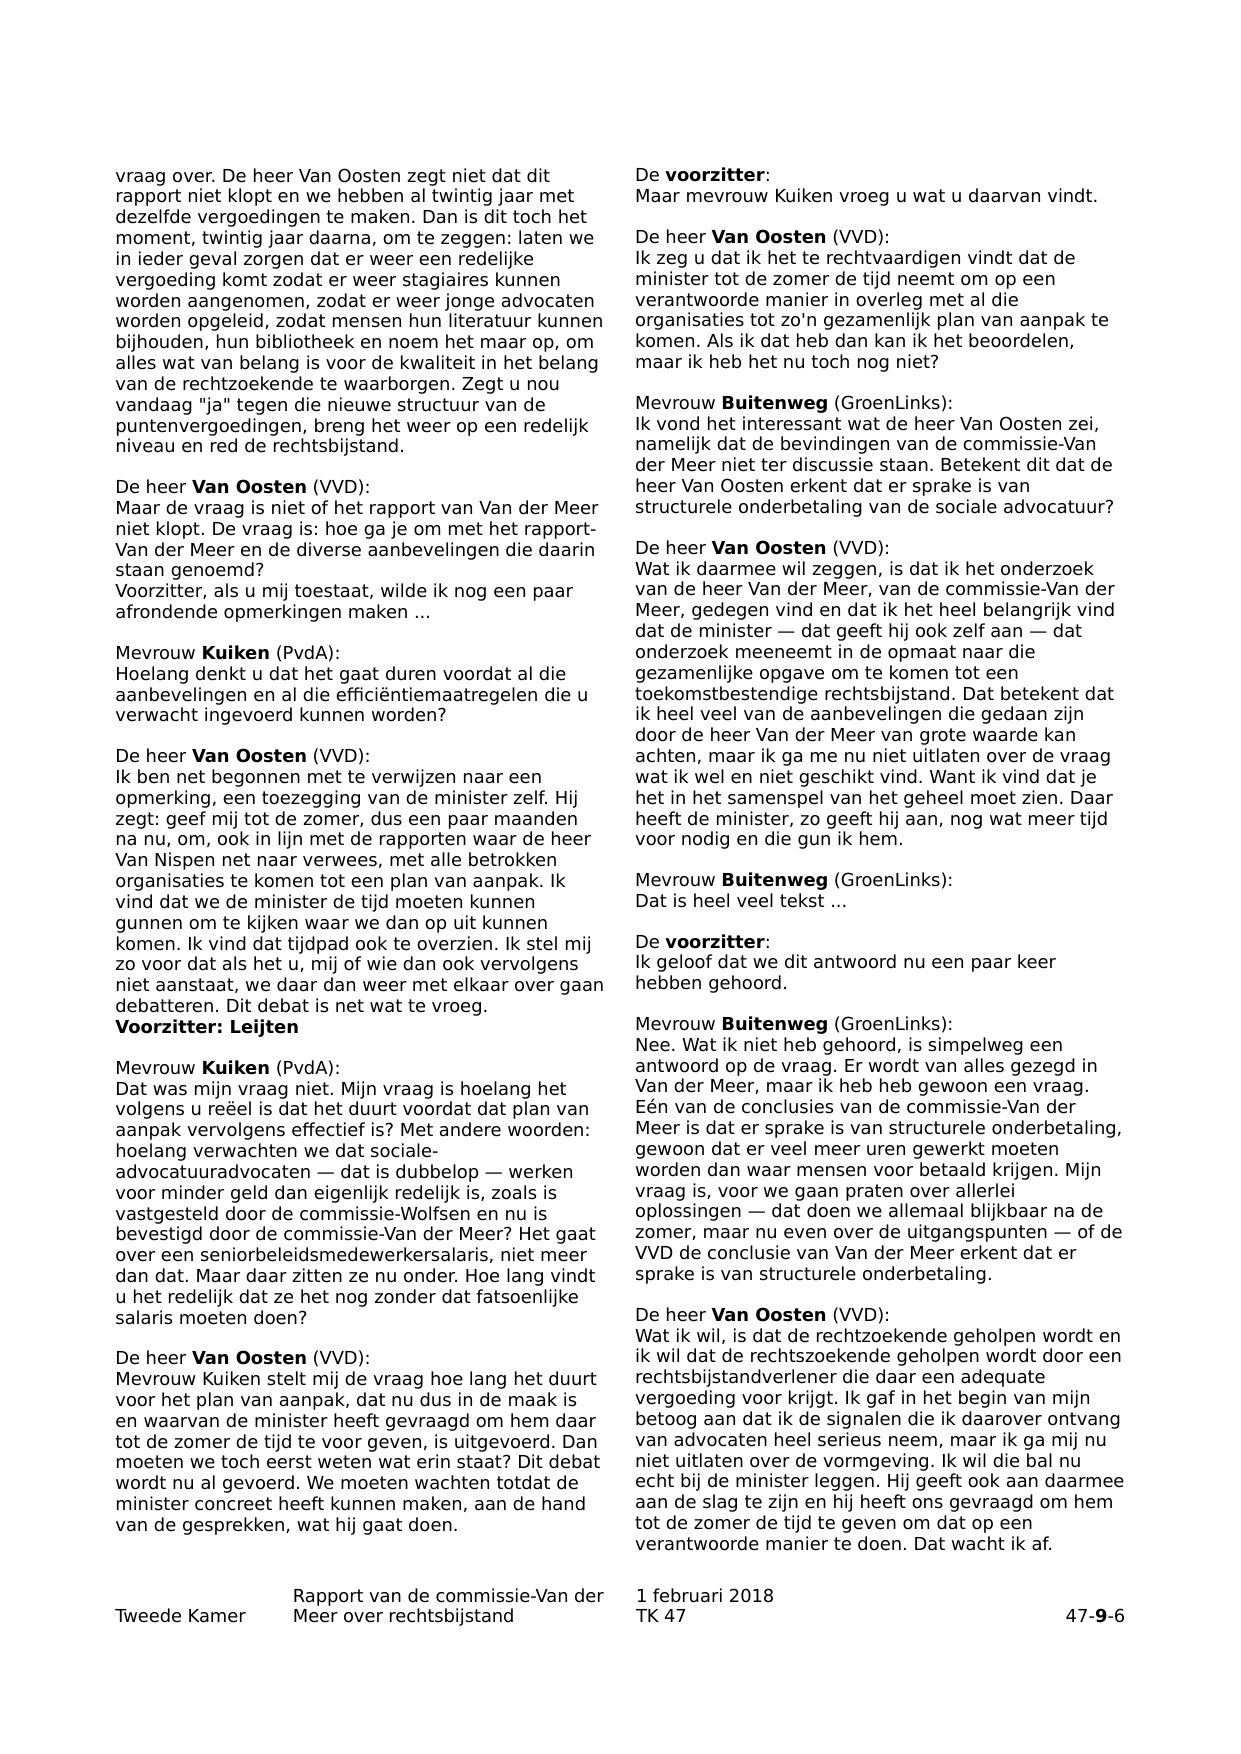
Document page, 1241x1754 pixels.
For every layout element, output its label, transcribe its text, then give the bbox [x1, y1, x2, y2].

text Hoelang denkt u dat het gaat duren voordat al die aanbevelingen en al die efficiëntiemaatregelen die u verwacht ingevoerd kunnen worden? [115, 663, 605, 726]
text Mevrouw Kuiken (PvdA): [115, 643, 605, 663]
text Mevrouw Buitenweg (GroenLinks): [635, 870, 1125, 891]
text De heer Van Oosten (VVD): [115, 1348, 605, 1369]
text De heer Van Oosten (VVD): [115, 477, 605, 498]
text Ik ben net begonnen met te verwijzen naar een opmerking, een toezegging van de minister zelf. Hij zegt: geef mij tot de zomer, dus een paar maanden na nu, om, ook in lijn met de rapporten waar de heer Van Nispen net naar verwees, met alle betrokken organisaties te komen tot een plan van aanpak. Ik vind dat we de minister de tijd moeten kunnen gunnen om te kijken waar we dan op uit kunnen komen. Ik vind dat tijdpad ook te overzien. Ik stel mij zo voor dat als het u, mij of wie dan ook vervolgens niet aanstaat, we daar dan weer met elkaar over gaan debatteren. Dit debat is net wat te vroeg. [115, 767, 605, 1017]
text Ik vond het interessant wat de heer Van Oosten zei, namelijk dat de bevindingen van de commissie-Van der Meer niet ter discussie staan. Betekent dit dat de heer Van Oosten erkent dat er sprake is van structurele onderbetaling van de sociale advocatuur? [635, 413, 1125, 517]
text De heer Van Oosten (VVD): [635, 1304, 1125, 1325]
text De heer Van Oosten (VVD): [635, 537, 1125, 558]
text Mevrouw Buitenweg (GroenLinks): [635, 393, 1125, 413]
text Ik geloof dat we dit antwoord nu een paar keer hebben gehoord. [635, 952, 1125, 994]
text Mevrouw Kuiken stelt mij de vraag hoe lang het duurt voor het plan van aanpak, dat nu dus in de maak is en waarvan de minister heeft gevraagd om hem daar tot de zomer de tijd te voor geven, is uitgevoerd. Dan moeten we toch eerst weten wat erin staat? Dit debat wordt nu al gevoerd. We moeten wachten totdat de minister concreet heeft kunnen maken, aan de hand van de gesprekken, wat hij gaat doen. [115, 1369, 605, 1536]
text De voorzitter: [635, 165, 1125, 186]
text Dat was mijn vraag niet. Mijn vraag is hoelang het volgens u reëel is dat het duurt voordat dat plan van aanpak vervolgens effectief is? Met andere woorden: hoelang verwachten we dat sociale-advocatuuradvocaten — dat is dubbelop — werken voor minder geld dan eigenlijk redelijk is, zoals is vastgesteld door de commissie-Wolfsen en nu is bevestigd door de commissie-Van der Meer? Het gaat over een seniorbeleidsmedewerkersalaris, niet meer dan dat. Maar daar zitten ze nu onder. Hoe lang vindt u het redelijk dat ze het nog zonder dat fatsoenlijke salaris moeten doen? [115, 1078, 605, 1328]
text Nee. Wat ik niet heb gehoord, is simpelweg een antwoord op de vraag. Er wordt van alles gezegd in Van der Meer, maar ik heb heb gewoon een vraag. Eén van de conclusies van de commissie-Van der Meer is dat er sprake is van structurele onderbetaling, gewoon dat er veel meer uren gewerkt moeten worden dan waar mensen voor betaald krijgen. Mijn vraag is, voor we gaan praten over allerlei oplossingen — dat doen we allemaal blijkbaar na de zomer, maar nu even over de uitgangspunten — of de VVD de conclusie van Van der Meer erkent dat er sprake is van structurele onderbetaling. [635, 1034, 1125, 1284]
text Ik zeg u dat ik het te rechtvaardigen vindt dat de minister tot de zomer de tijd neemt om op een verantwoorde manier in overleg met al die organisaties tot zo'n gezamenlijk plan van aanpak te komen. Als ik dat heb dan kan ik het beoordelen, maar ik heb het nu toch nog niet? [635, 248, 1125, 373]
text De voorzitter: [635, 931, 1125, 952]
text Voorzitter: Leijten [115, 1017, 605, 1037]
text Maar mevrouw Kuiken vroeg u wat u daarvan vindt. [635, 186, 1125, 207]
text De heer Van Oosten (VVD): [115, 746, 605, 767]
text Wat ik wil, is dat de rechtzoekende geholpen wordt en ik wil dat de rechtszoekende geholpen wordt door een rechtsbijstandverlener die daar een adequate vergoeding voor krijgt. Ik gaf in het begin van mijn betoog aan dat ik de signalen die ik daarover ontvang van advocaten heel serieus neem, maar ik ga mij nu niet uitlaten over de vormgeving. Ik wil die bal nu echt bij de minister leggen. Hij geeft ook aan daarmee aan de slag te zijn en hij heeft ons gevraagd om hem tot de zomer de tijd te geven om dat op een verantwoorde manier te doen. Dat wacht ik af. [635, 1325, 1125, 1554]
text vraag over. De heer Van Oosten zegt niet dat dit rapport niet klopt en we hebben al twintig jaar met dezelfde vergoedingen te maken. Dan is dit toch het moment, twintig jaar daarna, om te zeggen: laten we in ieder geval zorgen dat er weer een redelijke vergoeding komt zodat er weer stagiaires kunnen worden aangenomen, zodat er weer jonge advocaten worden opgeleid, zodat mensen hun literatuur kunnen bijhouden, hun bibliotheek en noem het maar op, om alles wat van belang is voor de kwaliteit in het belang van de rechtzoekende te waarborgen. Zegt u nou vandaag "ja" tegen die nieuwe structuur van de puntenvergoedingen, breng het weer op een redelijk niveau en red de rechtsbijstand. [115, 165, 605, 457]
text Voorzitter, als u mij toestaat, wilde ik nog een paar afrondende opmerkingen maken ... [115, 581, 605, 623]
text De heer Van Oosten (VVD): [635, 227, 1125, 248]
text Mevrouw Kuiken (PvdA): [115, 1057, 605, 1078]
text Mevrouw Buitenweg (GroenLinks): [635, 1014, 1125, 1034]
text Dat is heel veel tekst ... [635, 891, 1125, 911]
text Wat ik daarmee wil zeggen, is dat ik het onderzoek van de heer Van der Meer, van de commissie-Van der Meer, gedegen vind en dat ik het heel belangrijk vind dat de minister — dat geeft hij ook zelf aan — dat onderzoek meeneemt in de opmaat naar die gezamenlijke opgave om te komen tot een toekomstbestendige rechtsbijstand. Dat betekent dat ik heel veel van de aanbevelingen die gedaan zijn door de heer Van der Meer van grote waarde kan achten, maar ik ga me nu niet uitlaten over de vraag wat ik wel en niet geschikt vind. Want ik vind dat je het in het samenspel van het geheel moet zien. Daar heeft de minister, zo geeft hij aan, nog wat meer tijd voor nodig en die gun ik hem. [635, 558, 1125, 850]
text Maar de vraag is niet of het rapport van Van der Meer niet klopt. De vraag is: hoe ga je om met het rapport-Van der Meer en de diverse aanbevelingen die daarin staan genoemd? [115, 498, 605, 581]
